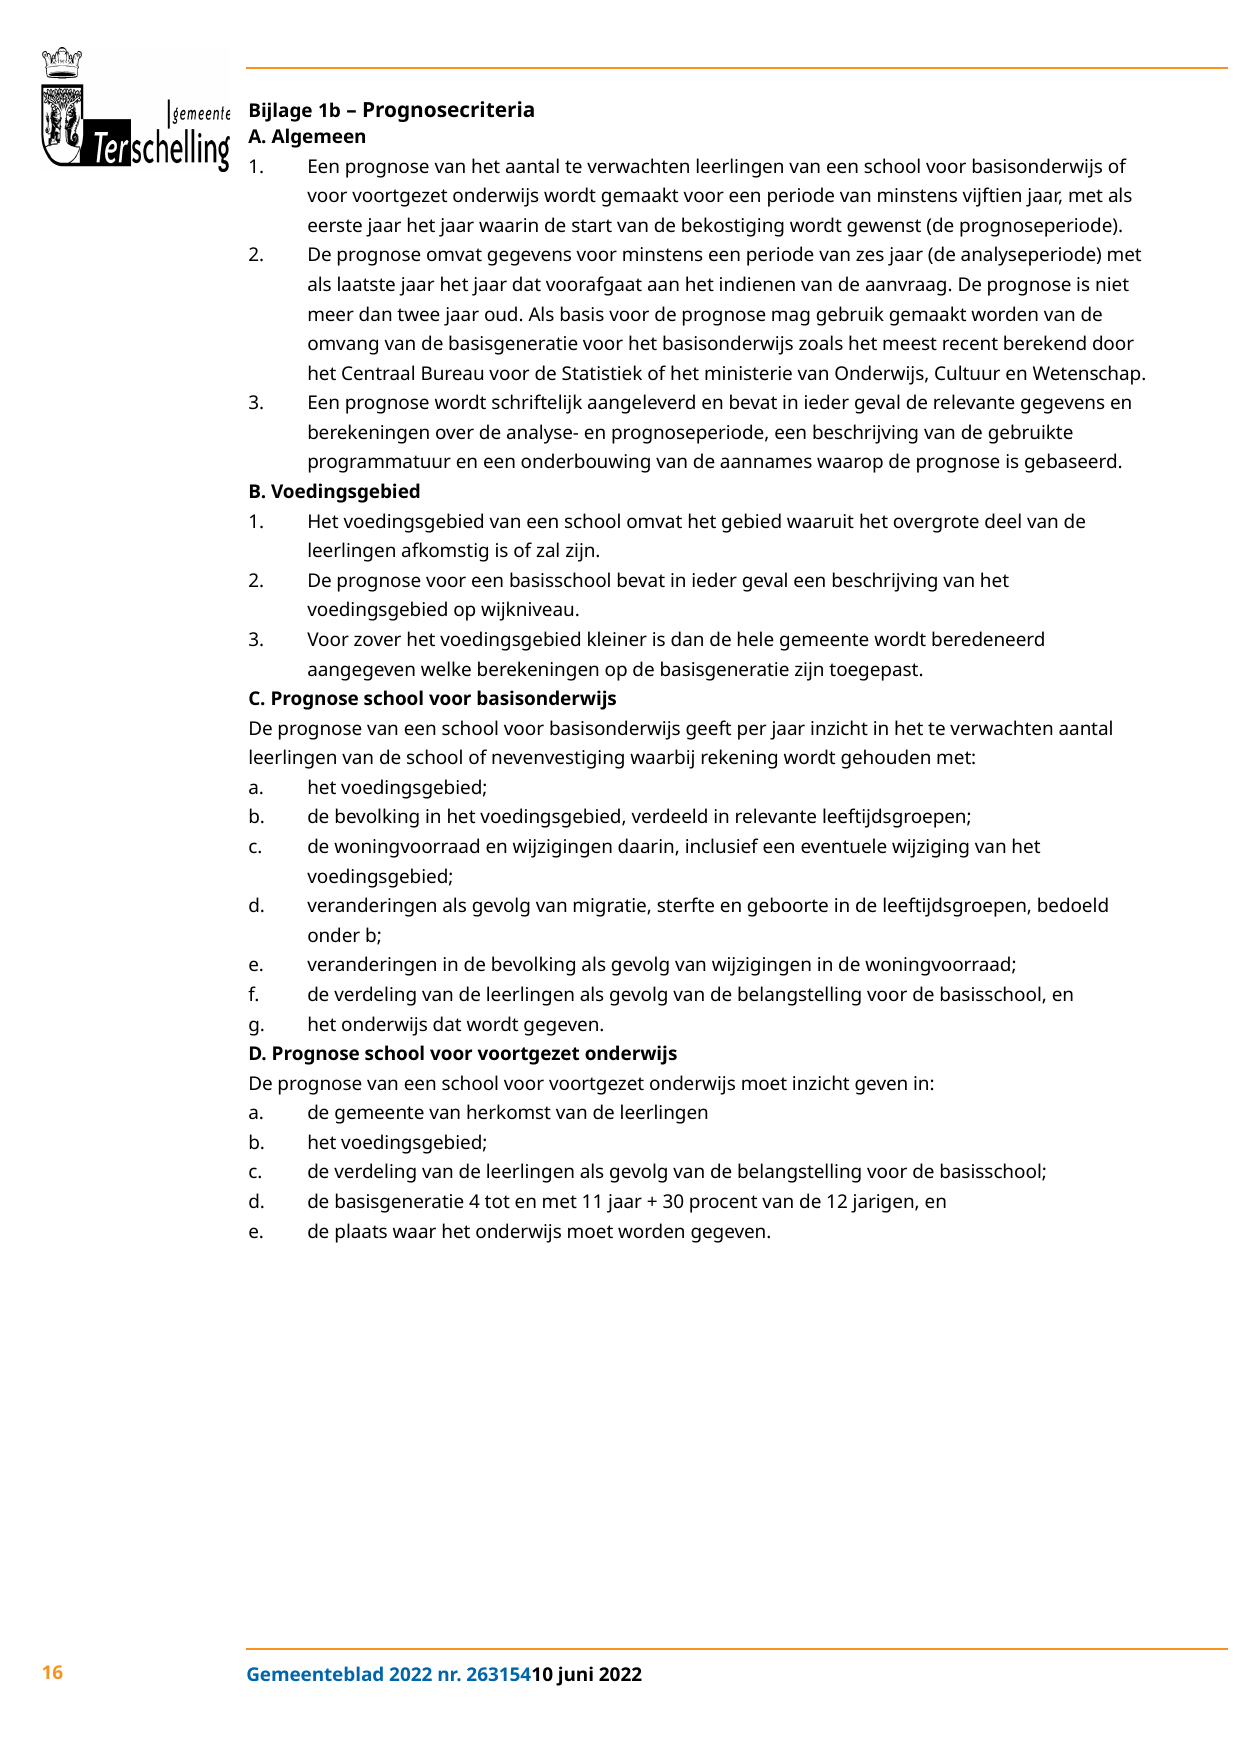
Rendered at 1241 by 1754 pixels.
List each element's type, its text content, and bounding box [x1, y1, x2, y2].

list de verdeling van de leerlingen als gevolg van de belangstelling voor de basisschool, en [248, 981, 1152, 1007]
list de bevolking in het voedingsgebied, verdeeld in relevante leeftijdsgroepen; [248, 804, 1152, 829]
text De prognose van een school voor basisonderwijs geeft per jaar inzicht in het te verwachten aantal leerlingen van de school of nevenvestiging waarbij rekening wordt gehouden met: [248, 715, 1152, 770]
list Een prognose van het aantal te verwachten leerlingen van een school voor basisonderwijs of voor voortgezet onderwijs wordt gemaakt voor een periode van minstens vijftien jaar, met als eerste jaar het jaar waarin de start van de bekostiging wordt gewenst (de prognoseperiode). [248, 153, 1152, 238]
text A. Algemeen [248, 123, 1152, 149]
list het voedingsgebied; [248, 774, 1152, 800]
list veranderingen als gevolg van migratie, sterfte en geboorte in de leeftijdsgroepen, bedoeld onder b; [248, 892, 1152, 948]
list De prognose omvat gegevens voor minstens een periode van zes jaar (de analyseperiode) met als laatste jaar het jaar dat voorafgaat aan het indienen van de aanvraag. De prognose is niet meer dan twee jaar oud. Als basis voor de prognose mag gebruik gemaakt worden van de omvang van de basisgeneratie voor het basisonderwijs zoals het meest recent berekend door het Centraal Bureau voor de Statistiek of het ministerie van Onderwijs, Cultuur en Wetenschap. [248, 242, 1152, 386]
text De prognose van een school voor voortgezet onderwijs moet inzicht geven in: [248, 1070, 1152, 1096]
text Bijlage 1b – Prognosecriteria [248, 95, 1152, 123]
list de gemeente van herkomst van de leerlingen [248, 1099, 1152, 1125]
list de plaats waar het onderwijs moet worden gegeven. [248, 1218, 1152, 1244]
picture [41, 47, 231, 172]
list het onderwijs dat wordt gegeven. [248, 1011, 1152, 1037]
list De prognose voor een basisschool bevat in ieder geval een beschrijving van het voedingsgebied op wijkniveau. [248, 567, 1152, 622]
text B. Voedingsgebied [248, 478, 1152, 504]
list de basisgeneratie 4 tot en met 11 jaar + 30 procent van de 12 jarigen, en [248, 1188, 1152, 1214]
list Een prognose wordt schriftelijk aangeleverd en bevat in ieder geval de relevante gegevens en berekeningen over de analyse- en prognoseperiode, een beschrijving van de gebruikte programmatuur en een onderbouwing van de aannames waarop de prognose is gebaseerd. [248, 389, 1152, 474]
list Het voedingsgebied van een school omvat het gebied waaruit het overgrote deel van de leerlingen afkomstig is of zal zijn. [248, 508, 1152, 563]
list het voedingsgebied; [248, 1129, 1152, 1155]
list veranderingen in de bevolking als gevolg van wijzigingen in de woningvoorraad; [248, 952, 1152, 977]
list Voor zover het voedingsgebied kleiner is dan de hele gemeente wordt beredeneerd aangegeven welke berekeningen op de basisgeneratie zijn toegepast. [248, 626, 1152, 682]
list de verdeling van de leerlingen als gevolg van de belangstelling voor de basisschool; [248, 1159, 1152, 1184]
text C. Prognose school voor basisonderwijs [248, 685, 1152, 711]
text D. Prognose school voor voortgezet onderwijs [248, 1040, 1152, 1066]
list de woningvoorraad en wijzigingen daarin, inclusief een eventuele wijziging van het voedingsgebied; [248, 833, 1152, 889]
